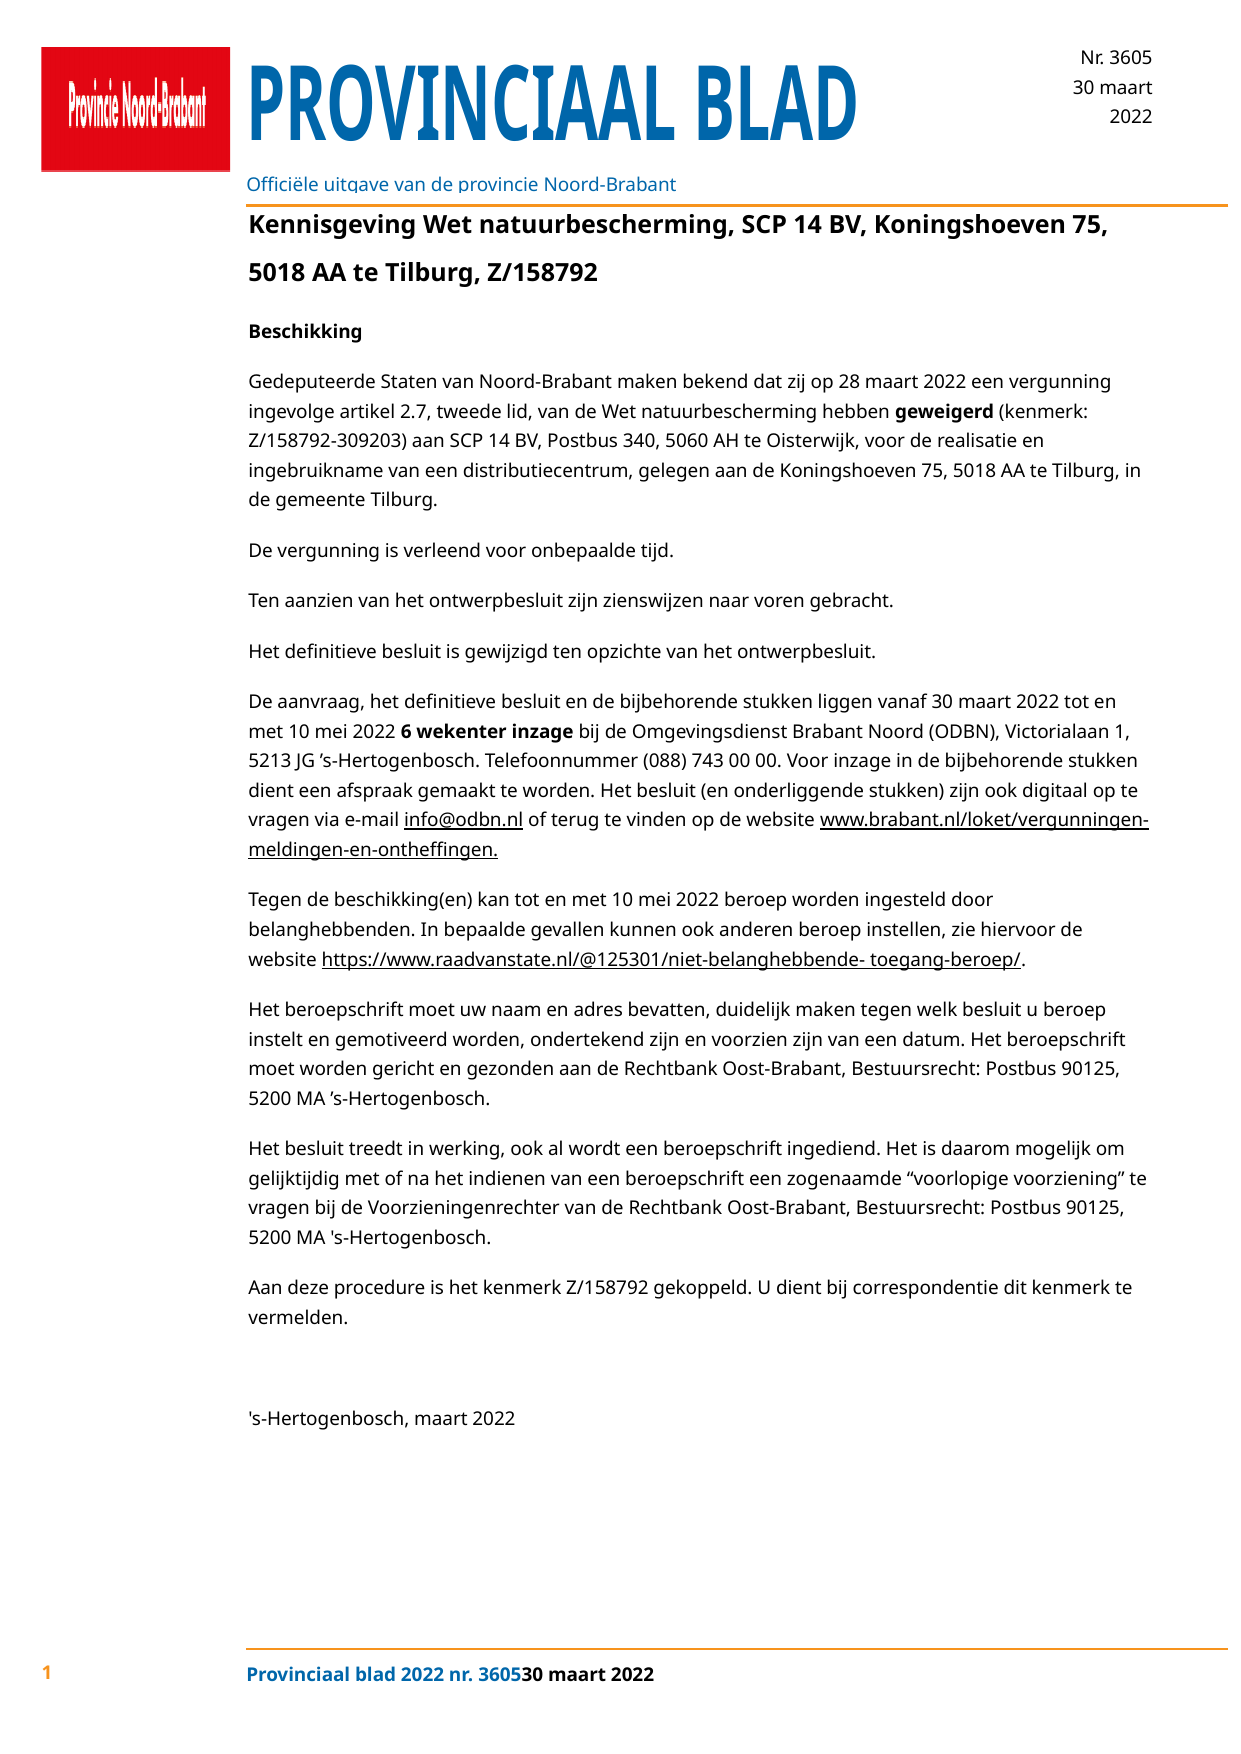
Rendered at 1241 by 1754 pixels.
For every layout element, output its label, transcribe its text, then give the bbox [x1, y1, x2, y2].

text Ten aanzien van het ontwerpbesluit zijn zienswijzen naar voren gebracht. [248, 587, 1152, 613]
text Tegen de beschikking(en) kan tot en met 10 mei 2022 beroep worden ingesteld door belanghebbenden. In bepaalde gevallen kunnen ook anderen beroep instellen, zie hiervoor de website https://www.raadvanstate.nl/@125301/niet-belanghebbende- toegang-beroep/. [248, 887, 1152, 972]
text Het definitieve besluit is gewijzigd ten opzichte van het ontwerpbesluit. [248, 638, 1152, 664]
text De aanvraag, het definitieve besluit en de bijbehorende stukken liggen vanaf 30 maart 2022 tot en met 10 mei 2022 6 wekenter inzage bij de Omgevingsdienst Brabant Noord (ODBN), Victorialaan 1, 5213 JG ’s-Hertogenbosch. Telefoonnummer (088) 743 00 00. Voor inzage in de bijbehorende stukken dient een afspraak gemaakt te worden. Het besluit (en onderliggende stukken) zijn ook digitaal op te vragen via e-mail info@odbn.nl of terug te vinden op de website www.brabant.nl/loket/vergunningen-meldingen-en-ontheffingen. [248, 688, 1152, 862]
text Beschikking [248, 318, 1152, 344]
text Kennisgeving Wet natuurbescherming, SCP 14 BV, Koningshoeven 75, 5018 AA te Tilburg, Z/158792 [248, 207, 1152, 288]
text Gedeputeerde Staten van Noord-Brabant maken bekend dat zij op 28 maart 2022 een vergunning ingevolge artikel 2.7, tweede lid, van de Wet natuurbescherming hebben geweigerd (kenmerk: Z/158792-309203) aan SCP 14 BV, Postbus 340, 5060 AH te Oisterwijk, voor de realisatie en ingebruikname van een distributiecentrum, gelegen aan de Koningshoeven 75, 5018 AA te Tilburg, in de gemeente Tilburg. [248, 368, 1152, 512]
text 's-Hertogenbosch, maart 2022 [248, 1405, 1152, 1431]
text Het besluit treedt in werking, ook al wordt een beroepschrift ingediend. Het is daarom mogelijk om gelijktijdig met of na het indienen van een beroepschrift een zogenaamde “voorlopige voorziening” te vragen bij de Voorzieningenrechter van de Rechtbank Oost-Brabant, Bestuursrecht: Postbus 90125, 5200 MA 's-Hertogenbosch. [248, 1135, 1152, 1250]
picture [41, 47, 231, 172]
text Aan deze procedure is het kenmerk Z/158792 gekoppeld. U dient bij correspondentie dit kenmerk te vermelden. [248, 1274, 1152, 1330]
text De vergunning is verleend voor onbepaalde tijd. [248, 537, 1152, 563]
text Het beroepschrift moet uw naam en adres bevatten, duidelijk maken tegen welk besluit u beroep instelt en gemotiveerd worden, ondertekend zijn en voorzien zijn van een datum. Het beroepschrift moet worden gericht en gezonden aan de Rechtbank Oost-Brabant, Bestuursrecht: Postbus 90125, 5200 MA ’s-Hertogenbosch. [248, 996, 1152, 1111]
